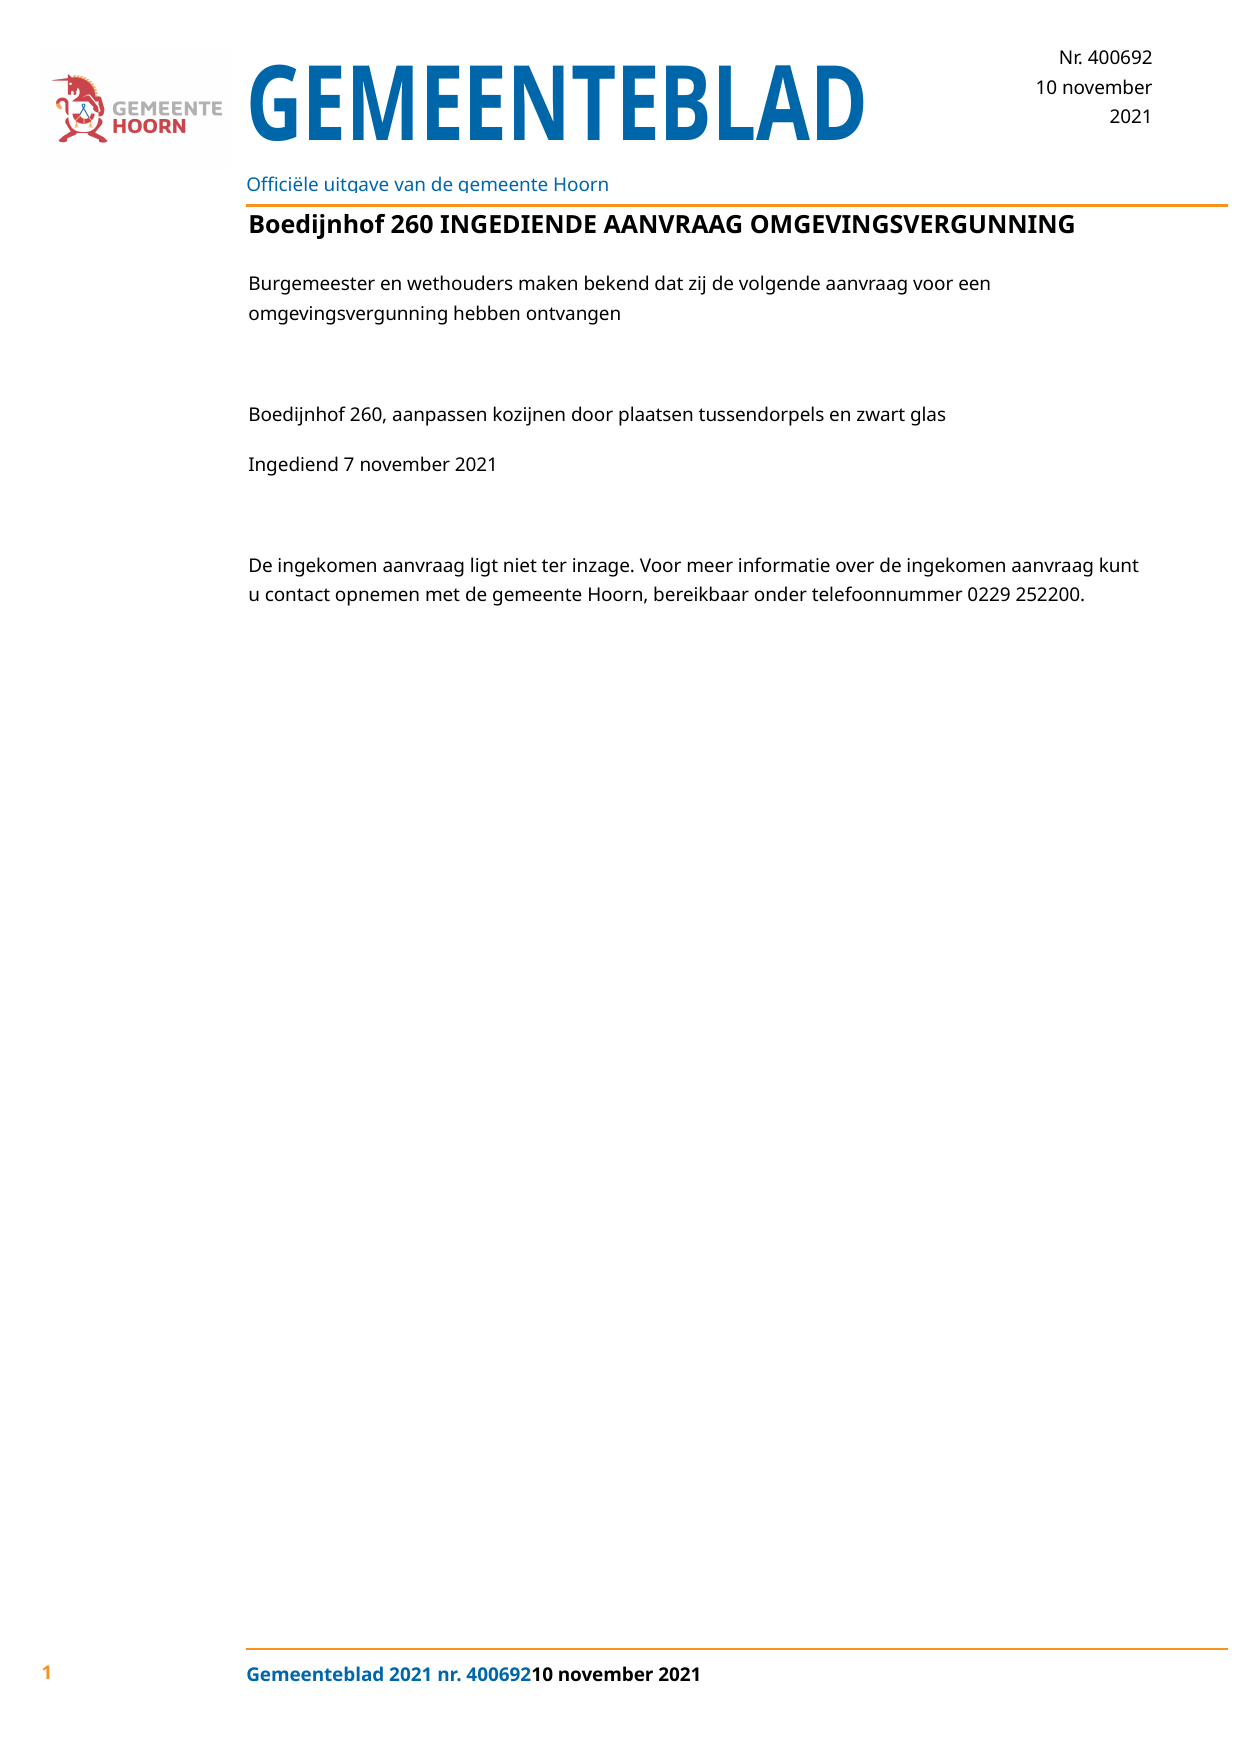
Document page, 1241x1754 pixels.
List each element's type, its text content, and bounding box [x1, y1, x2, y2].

text Boedijnhof 260 INGEDIENDE AANVRAAG OMGEVINGSVERGUNNING [248, 207, 1152, 241]
text Boedijnhof 260, aanpassen kozijnen door plaatsen tussendorpels en zwart glas [248, 401, 1152, 426]
text Ingediend 7 november 2021 [248, 451, 1152, 477]
picture [41, 47, 231, 172]
text De ingekomen aanvraag ligt niet ter inzage. Voor meer informatie over de ingekomen aanvraag kunt u contact opnemen met de gemeente Hoorn, bereikbaar onder telefoonnummer 0229 252200. [248, 552, 1152, 607]
text Burgemeester en wethouders maken bekend dat zij de volgende aanvraag voor een omgevingsvergunning hebben ontvangen [248, 270, 1152, 326]
